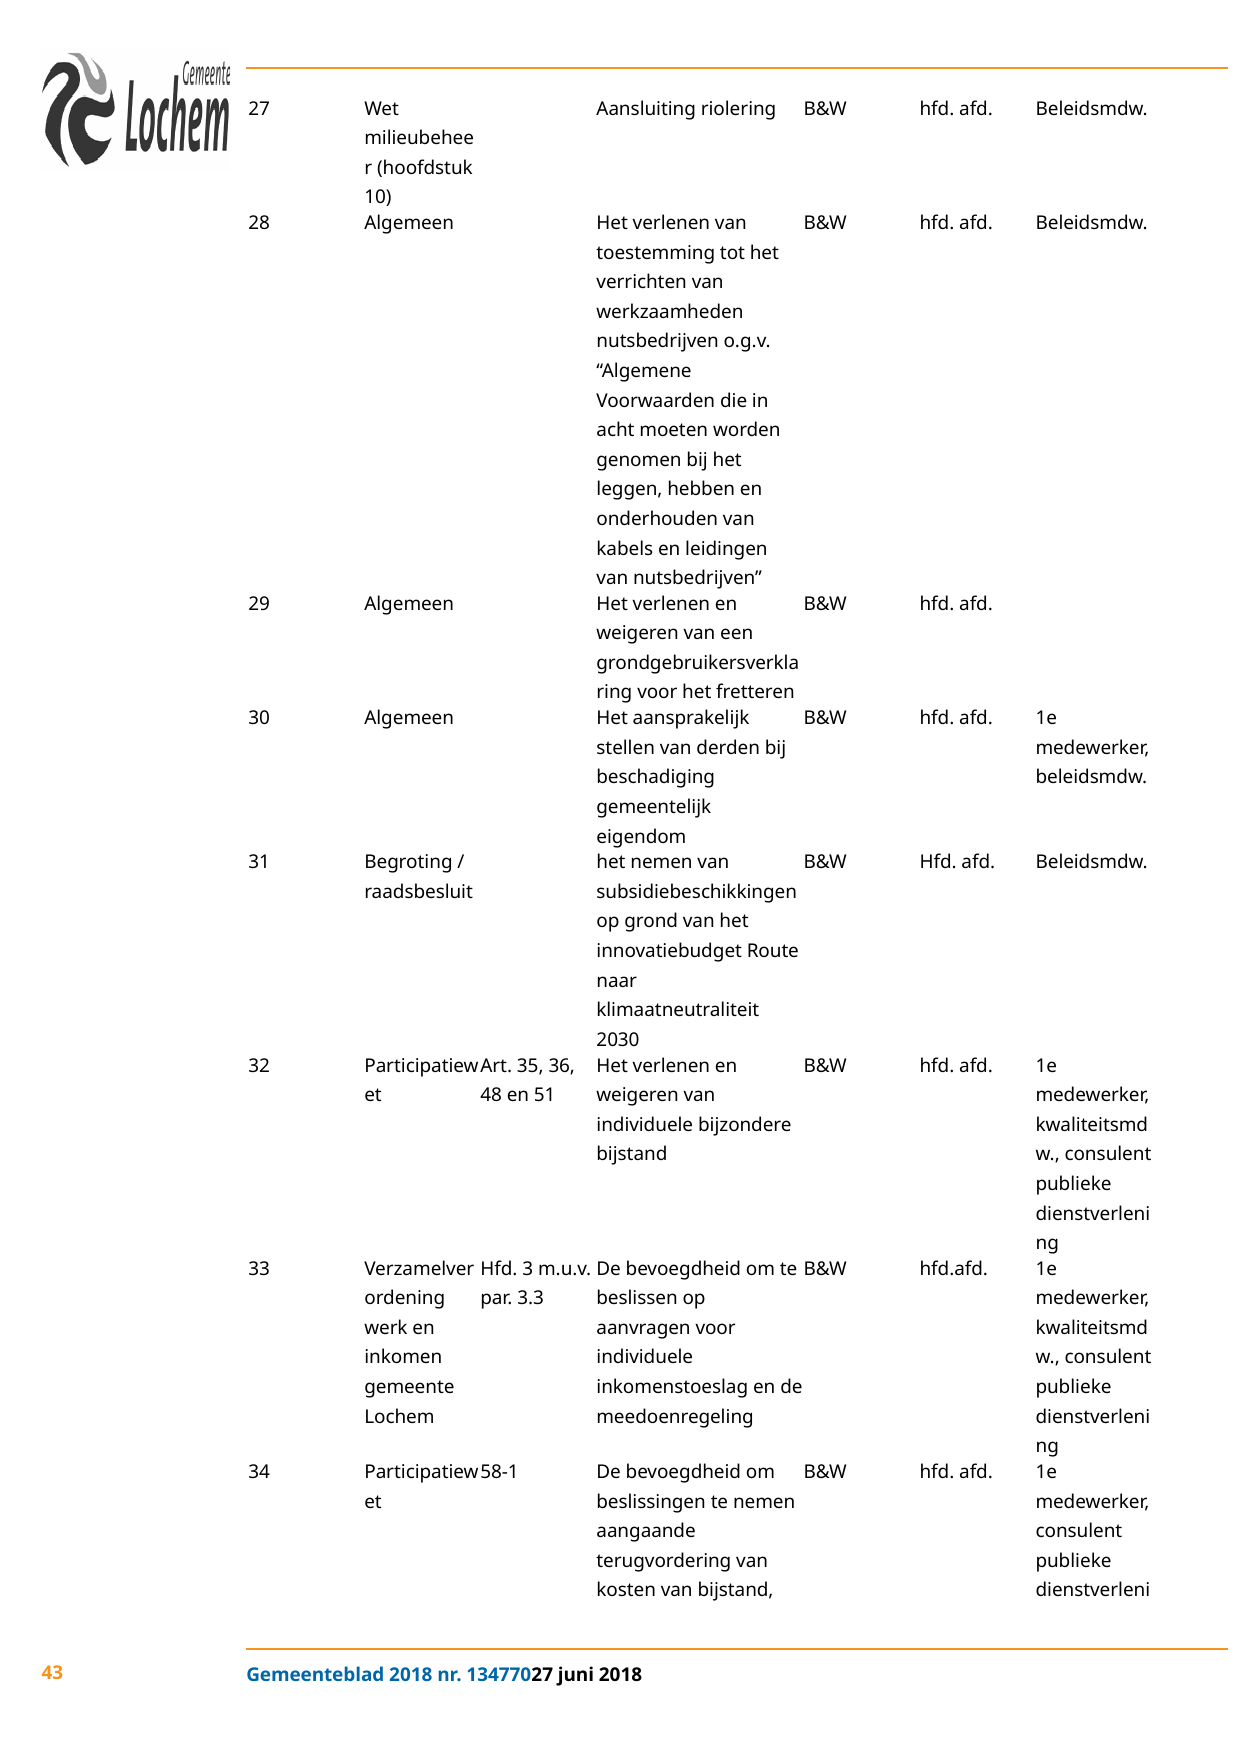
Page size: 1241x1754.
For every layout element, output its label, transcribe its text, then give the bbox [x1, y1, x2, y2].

table_cell Participatiewet [364, 1052, 480, 1255]
table_cell 1e medewerker, consulent publieke dienstverleni [1035, 1458, 1152, 1602]
table_cell 34 [248, 1458, 364, 1602]
picture [41, 47, 231, 172]
table_cell Wet milieubeheer (hoofdstuk 10) [364, 95, 480, 209]
table_cell [480, 705, 596, 848]
table_cell [480, 849, 596, 1052]
table_cell B&W [803, 1458, 919, 1602]
table_cell 1e medewerker, beleidsmdw. [1035, 705, 1152, 848]
table_cell 29 [248, 590, 364, 704]
table_cell [480, 209, 596, 590]
table_cell B&W [803, 590, 919, 704]
table_cell Aansluiting riolering [596, 95, 803, 209]
table_cell 28 [248, 209, 364, 590]
table_cell B&W [803, 1255, 919, 1458]
table_cell De bevoegdheid om te beslissen op aanvragen voor individuele inkomenstoeslag en de meedoenregeling [596, 1255, 803, 1458]
table_cell 31 [248, 849, 364, 1052]
table_cell Beleidsmdw. [1035, 209, 1152, 590]
table_cell 1e medewerker, kwaliteitsmdw., consulent publieke dienstverlening [1035, 1255, 1152, 1458]
table_cell 33 [248, 1255, 364, 1458]
table_cell 1e medewerker, kwaliteitsmdw., consulent publieke dienstverlening [1035, 1052, 1152, 1255]
table_cell hfd. afd. [919, 209, 1035, 590]
table_cell 32 [248, 1052, 364, 1255]
table_cell 30 [248, 705, 364, 848]
table_cell Participatiewet [364, 1458, 480, 1602]
table_cell Het verlenen en weigeren van een grondgebruikersverklaring voor het fretteren [596, 590, 803, 704]
table_cell hfd. afd. [919, 95, 1035, 209]
table_cell Het aansprakelijk stellen van derden bij beschadiging gemeentelijk eigendom [596, 705, 803, 848]
table_cell Het verlenen en weigeren van individuele bijzondere bijstand [596, 1052, 803, 1255]
table_cell B&W [803, 209, 919, 590]
table_cell [480, 95, 596, 209]
table_cell Hfd. afd. [919, 849, 1035, 1052]
table_cell 27 [248, 95, 364, 209]
table_cell 58-1 [480, 1458, 596, 1602]
table_cell hfd.afd. [919, 1255, 1035, 1458]
table_cell Algemeen [364, 705, 480, 848]
table_cell hfd. afd. [919, 1052, 1035, 1255]
table_cell Begroting / raadsbesluit [364, 849, 480, 1052]
table_cell hfd. afd. [919, 590, 1035, 704]
table_cell Beleidsmdw. [1035, 95, 1152, 209]
table_cell Art. 35, 36, 48 en 51 [480, 1052, 596, 1255]
table_cell het nemen van subsidiebeschikkingen op grond van het innovatiebudget Route naar klimaatneutraliteit 2030 [596, 849, 803, 1052]
table_cell Verzamelverordening werk en inkomen gemeente Lochem [364, 1255, 480, 1458]
table_cell B&W [803, 95, 919, 209]
table_cell hfd. afd. [919, 705, 1035, 848]
table_cell Het verlenen van toestemming tot het verrichten van werkzaamheden nutsbedrijven o.g.v. “Algemene Voorwaarden die in acht moeten worden genomen bij het leggen, hebben en onderhouden van kabels en leidingen van nutsbedrijven” [596, 209, 803, 590]
table_cell B&W [803, 1052, 919, 1255]
table_cell [480, 590, 596, 704]
table_cell B&W [803, 849, 919, 1052]
table_cell Algemeen [364, 590, 480, 704]
table_cell B&W [803, 705, 919, 848]
table_cell Beleidsmdw. [1035, 849, 1152, 1052]
table_cell hfd. afd. [919, 1458, 1035, 1602]
table_cell Hfd. 3 m.u.v. par. 3.3 [480, 1255, 596, 1458]
table_cell Algemeen [364, 209, 480, 590]
table_cell [1035, 590, 1152, 704]
table_cell De bevoegdheid om beslissingen te nemen aangaande terugvordering van kosten van bijstand, [596, 1458, 803, 1602]
